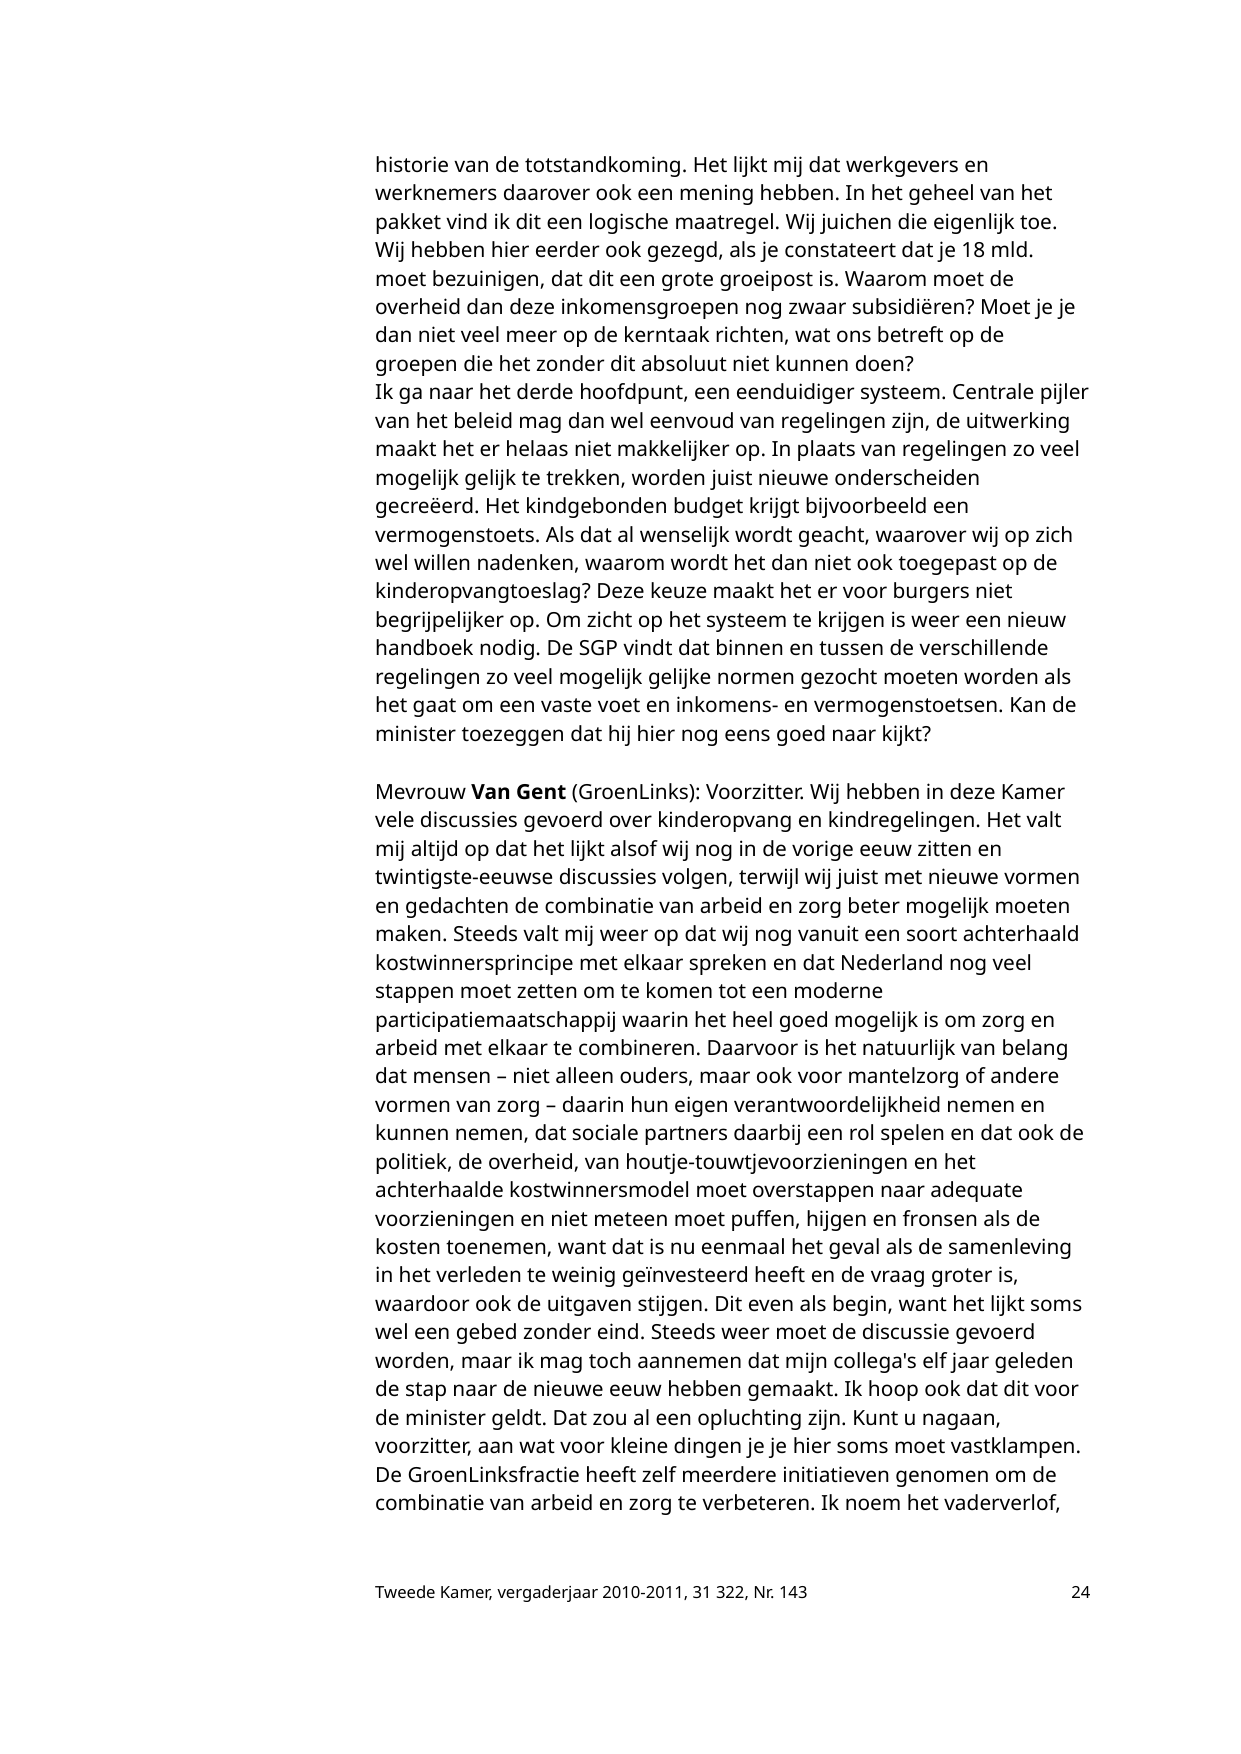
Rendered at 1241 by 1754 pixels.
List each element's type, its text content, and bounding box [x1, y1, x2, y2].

text historie van de totstandkoming. Het lijkt mij dat werkgevers en werknemers daarover ook een mening hebben. In het geheel van het pakket vind ik dit een logische maatregel. Wij juichen die eigenlijk toe. Wij hebben hier eerder ook gezegd, als je constateert dat je 18 mld. moet bezuinigen, dat dit een grote groeipost is. Waarom moet de overheid dan deze inkomensgroepen nog zwaar subsidiëren? Moet je je dan niet veel meer op de kerntaak richten, wat ons betreft op de groepen die het zonder dit absoluut niet kunnen doen? [375, 150, 1090, 377]
text Ik ga naar het derde hoofdpunt, een eenduidiger systeem. Centrale pijler van het beleid mag dan wel eenvoud van regelingen zijn, de uitwerking maakt het er helaas niet makkelijker op. In plaats van regelingen zo veel mogelijk gelijk te trekken, worden juist nieuwe onderscheiden gecreëerd. Het kindgebonden budget krijgt bijvoorbeeld een vermogenstoets. Als dat al wenselijk wordt geacht, waarover wij op zich wel willen nadenken, waarom wordt het dan niet ook toegepast op de kinderopvangtoeslag? Deze keuze maakt het er voor burgers niet begrijpelijker op. Om zicht op het systeem te krijgen is weer een nieuw handboek nodig. De SGP vindt dat binnen en tussen de verschillende regelingen zo veel mogelijk gelijke normen gezocht moeten worden als het gaat om een vaste voet en inkomens- en vermogenstoetsen. Kan de minister toezeggen dat hij hier nog eens goed naar kijkt? [375, 377, 1090, 747]
text Mevrouw Van Gent (GroenLinks): Voorzitter. Wij hebben in deze Kamer vele discussies gevoerd over kinderopvang en kindregelingen. Het valt mij altijd op dat het lijkt alsof wij nog in de vorige eeuw zitten en twintigste-eeuwse discussies volgen, terwijl wij juist met nieuwe vormen en gedachten de combinatie van arbeid en zorg beter mogelijk moeten maken. Steeds valt mij weer op dat wij nog vanuit een soort achterhaald kostwinnersprincipe met elkaar spreken en dat Nederland nog veel stappen moet zetten om te komen tot een moderne participatiemaatschappij waarin het heel goed mogelijk is om zorg en arbeid met elkaar te combineren. Daarvoor is het natuurlijk van belang dat mensen – niet alleen ouders, maar ook voor mantelzorg of andere vormen van zorg – daarin hun eigen verantwoordelijkheid nemen en kunnen nemen, dat sociale partners daarbij een rol spelen en dat ook de politiek, de overheid, van houtje-touwtjevoorzieningen en het achterhaalde kostwinnersmodel moet overstappen naar adequate voorzieningen en niet meteen moet puffen, hijgen en fronsen als de kosten toenemen, want dat is nu eenmaal het geval als de samenleving in het verleden te weinig geïnvesteerd heeft en de vraag groter is, waardoor ook de uitgaven stijgen. Dit even als begin, want het lijkt soms wel een gebed zonder eind. Steeds weer moet de discussie gevoerd worden, maar ik mag toch aannemen dat mijn collega's elf jaar geleden de stap naar de nieuwe eeuw hebben gemaakt. Ik hoop ook dat dit voor de minister geldt. Dat zou al een opluchting zijn. Kunt u nagaan, voorzitter, aan wat voor kleine dingen je je hier soms moet vastklampen. [375, 777, 1090, 1460]
text De GroenLinksfractie heeft zelf meerdere initiatieven genomen om de combinatie van arbeid en zorg te verbeteren. Ik noem het vaderverlof, [375, 1460, 1090, 1517]
